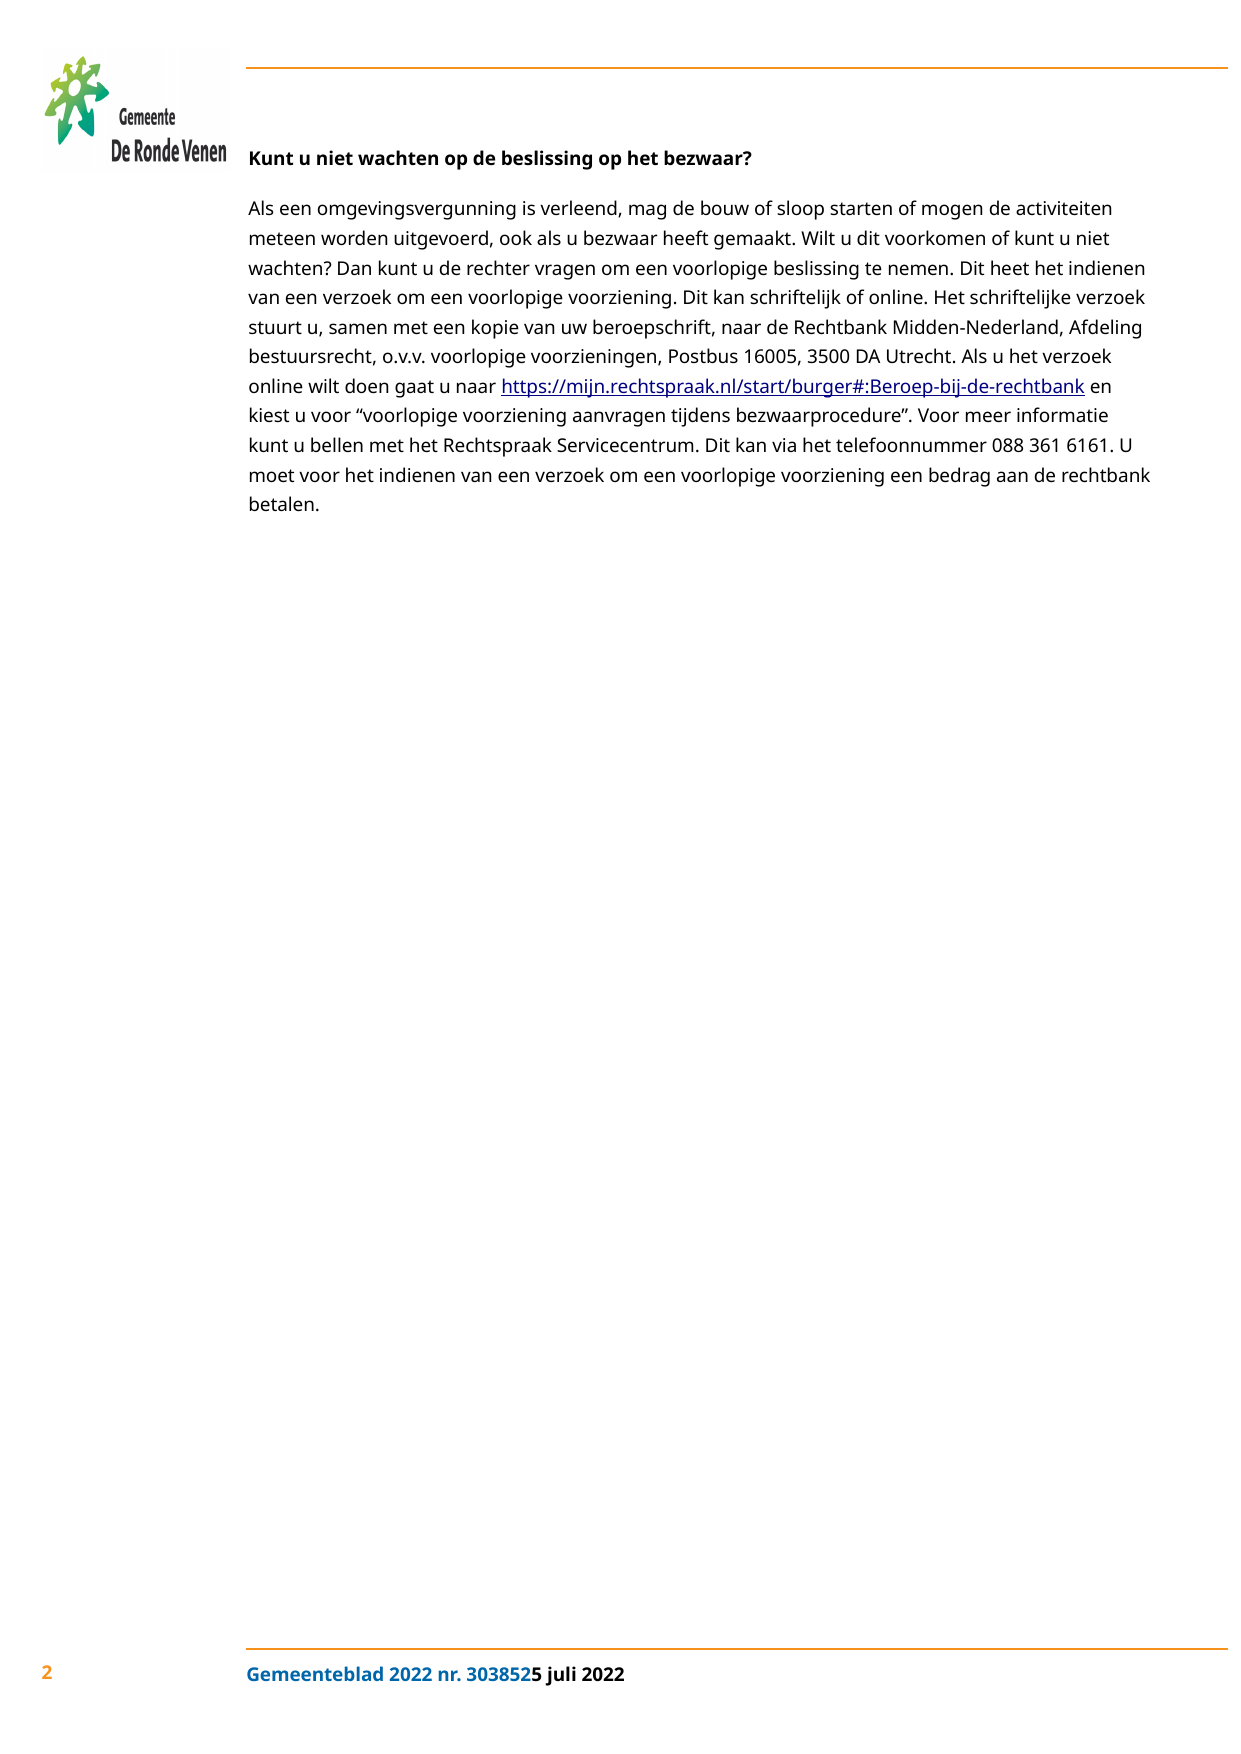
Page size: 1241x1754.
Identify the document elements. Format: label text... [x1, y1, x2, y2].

text Kunt u niet wachten op de beslissing op het bezwaar? [248, 145, 1152, 171]
picture [41, 47, 231, 172]
text Als een omgevingsvergunning is verleend, mag de bouw of sloop starten of mogen de activiteiten meteen worden uitgevoerd, ook als u bezwaar heeft gemaakt. Wilt u dit voorkomen of kunt u niet wachten? Dan kunt u de rechter vragen om een voorlopige beslissing te nemen. Dit heet het indienen van een verzoek om een voorlopige voorziening. Dit kan schriftelijk of online. Het schriftelijke verzoek stuurt u, samen met een kopie van uw beroepschrift, naar de Rechtbank Midden-Nederland, Afdeling bestuursrecht, o.v.v. voorlopige voorzieningen, Postbus 16005, 3500 DA Utrecht. Als u het verzoek online wilt doen gaat u naar https://mijn.rechtspraak.nl/start/burger#:Beroep-bij-de-rechtbank en kiest u voor “voorlopige voorziening aanvragen tijdens bezwaarprocedure”. Voor meer informatie kunt u bellen met het Rechtspraak Servicecentrum. Dit kan via het telefoonnummer 088 361 6161. U moet voor het indienen van een verzoek om een voorlopige voorziening een bedrag aan de rechtbank betalen. [248, 196, 1152, 517]
